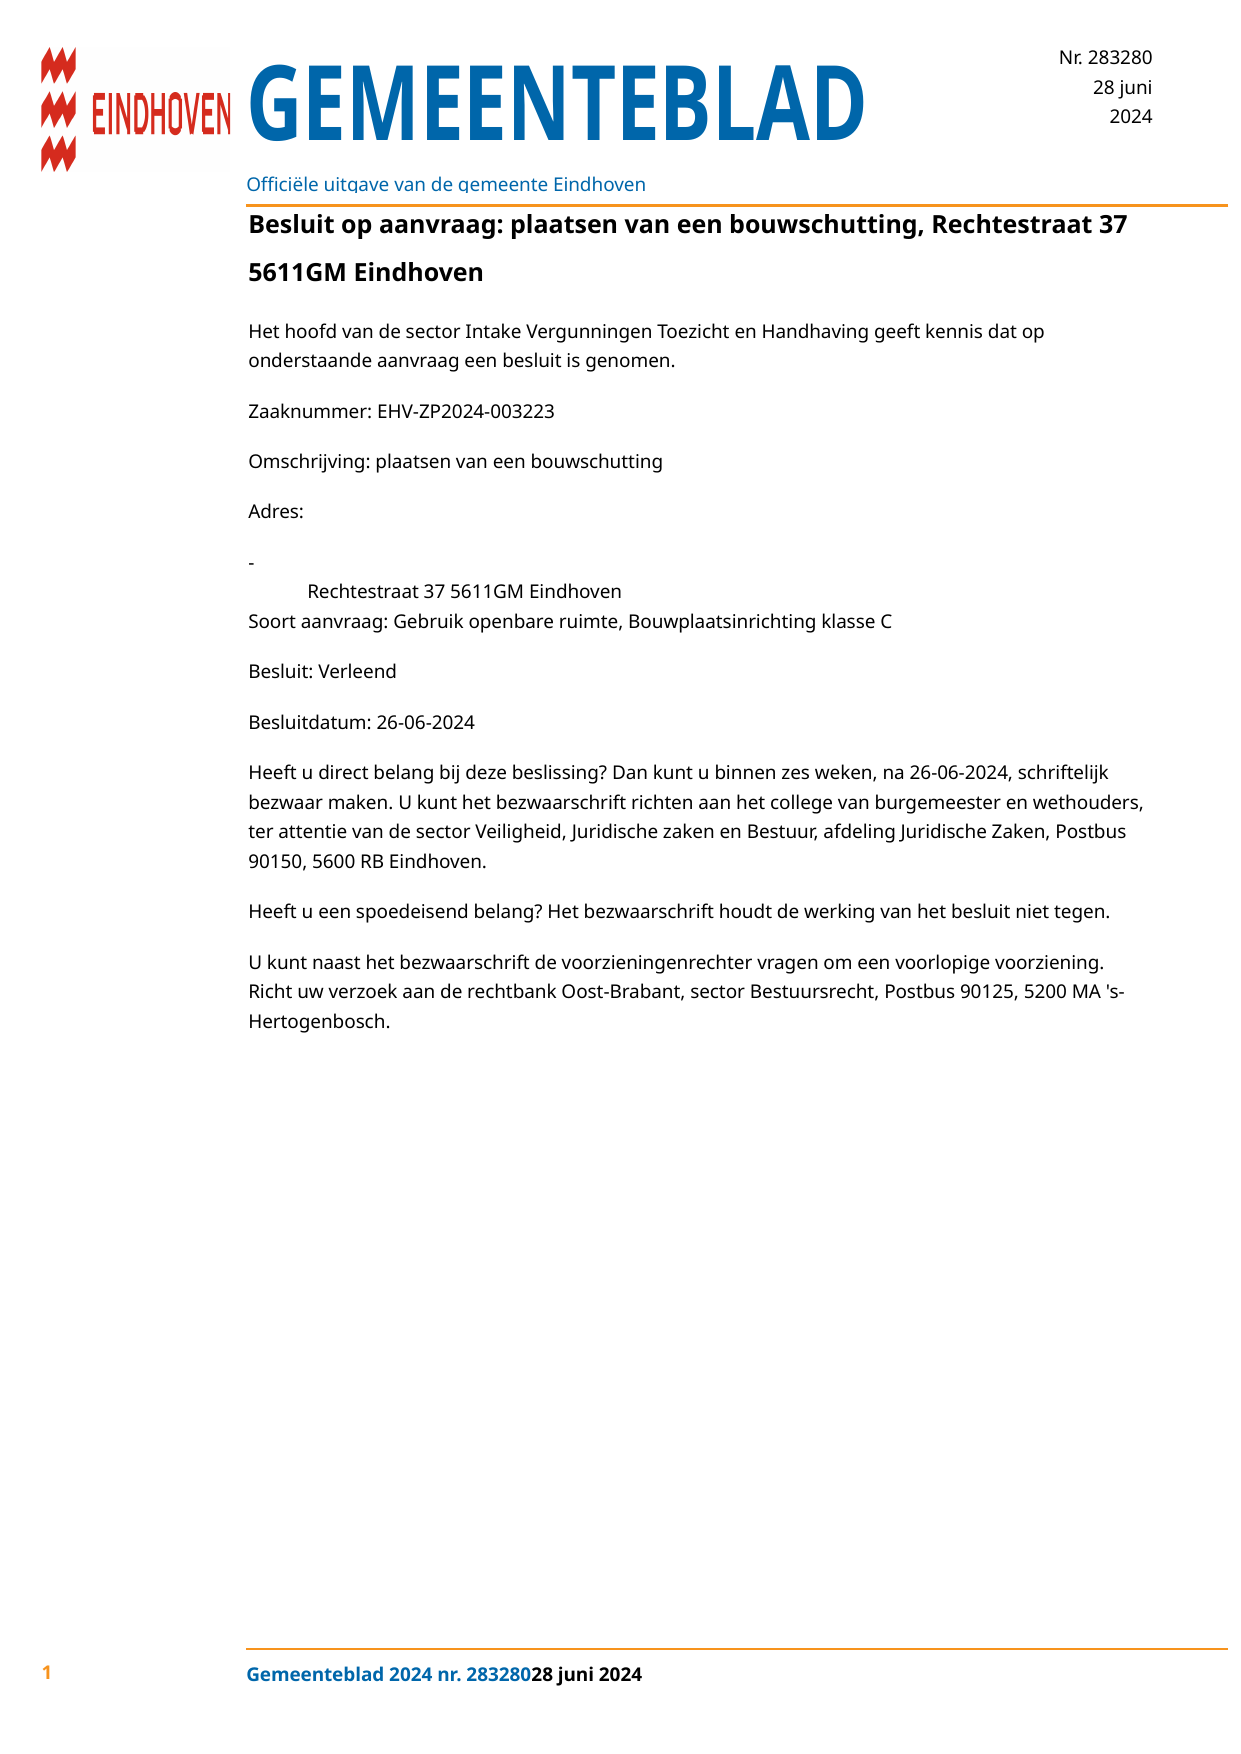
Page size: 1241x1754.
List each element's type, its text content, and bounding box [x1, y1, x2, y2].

list Rechtestraat 37 5611GM Eindhoven [248, 579, 1152, 604]
text Soort aanvraag: Gebruik openbare ruimte, Bouwplaatsinrichting klasse C [248, 608, 1152, 634]
text Adres: [248, 499, 1152, 524]
text Besluit op aanvraag: plaatsen van een bouwschutting, Rechtestraat 37 5611GM Eindhoven [248, 207, 1152, 288]
text U kunt naast het bezwaarschrift de voorzieningenrechter vragen om een voorlopige voorziening. Richt uw verzoek aan de rechtbank Oost-Brabant, sector Bestuursrecht, Postbus 90125, 5200 MA 's-Hertogenbosch. [248, 949, 1152, 1034]
text Besluit: Verleend [248, 659, 1152, 684]
text Heeft u direct belang bij deze beslissing? Dan kunt u binnen zes weken, na 26-06-2024, schriftelijk bezwaar maken. U kunt het bezwaarschrift richten aan het college van burgemeester en wethouders, ter attentie van de sector Veiligheid, Juridische zaken en Bestuur, afdeling Juridische Zaken, Postbus 90150, 5600 RB Eindhoven. [248, 759, 1152, 874]
text Omschrijving: plaatsen van een bouwschutting [248, 448, 1152, 474]
text Het hoofd van de sector Intake Vergunningen Toezicht en Handhaving geeft kennis dat op onderstaande aanvraag een besluit is genomen. [248, 318, 1152, 373]
text Zaaknummer: EHV-ZP2024-003223 [248, 398, 1152, 424]
picture [41, 47, 231, 172]
text Besluitdatum: 26-06-2024 [248, 709, 1152, 735]
text Heeft u een spoedeisend belang? Het bezwaarschrift houdt de werking van het besluit niet tegen. [248, 899, 1152, 924]
